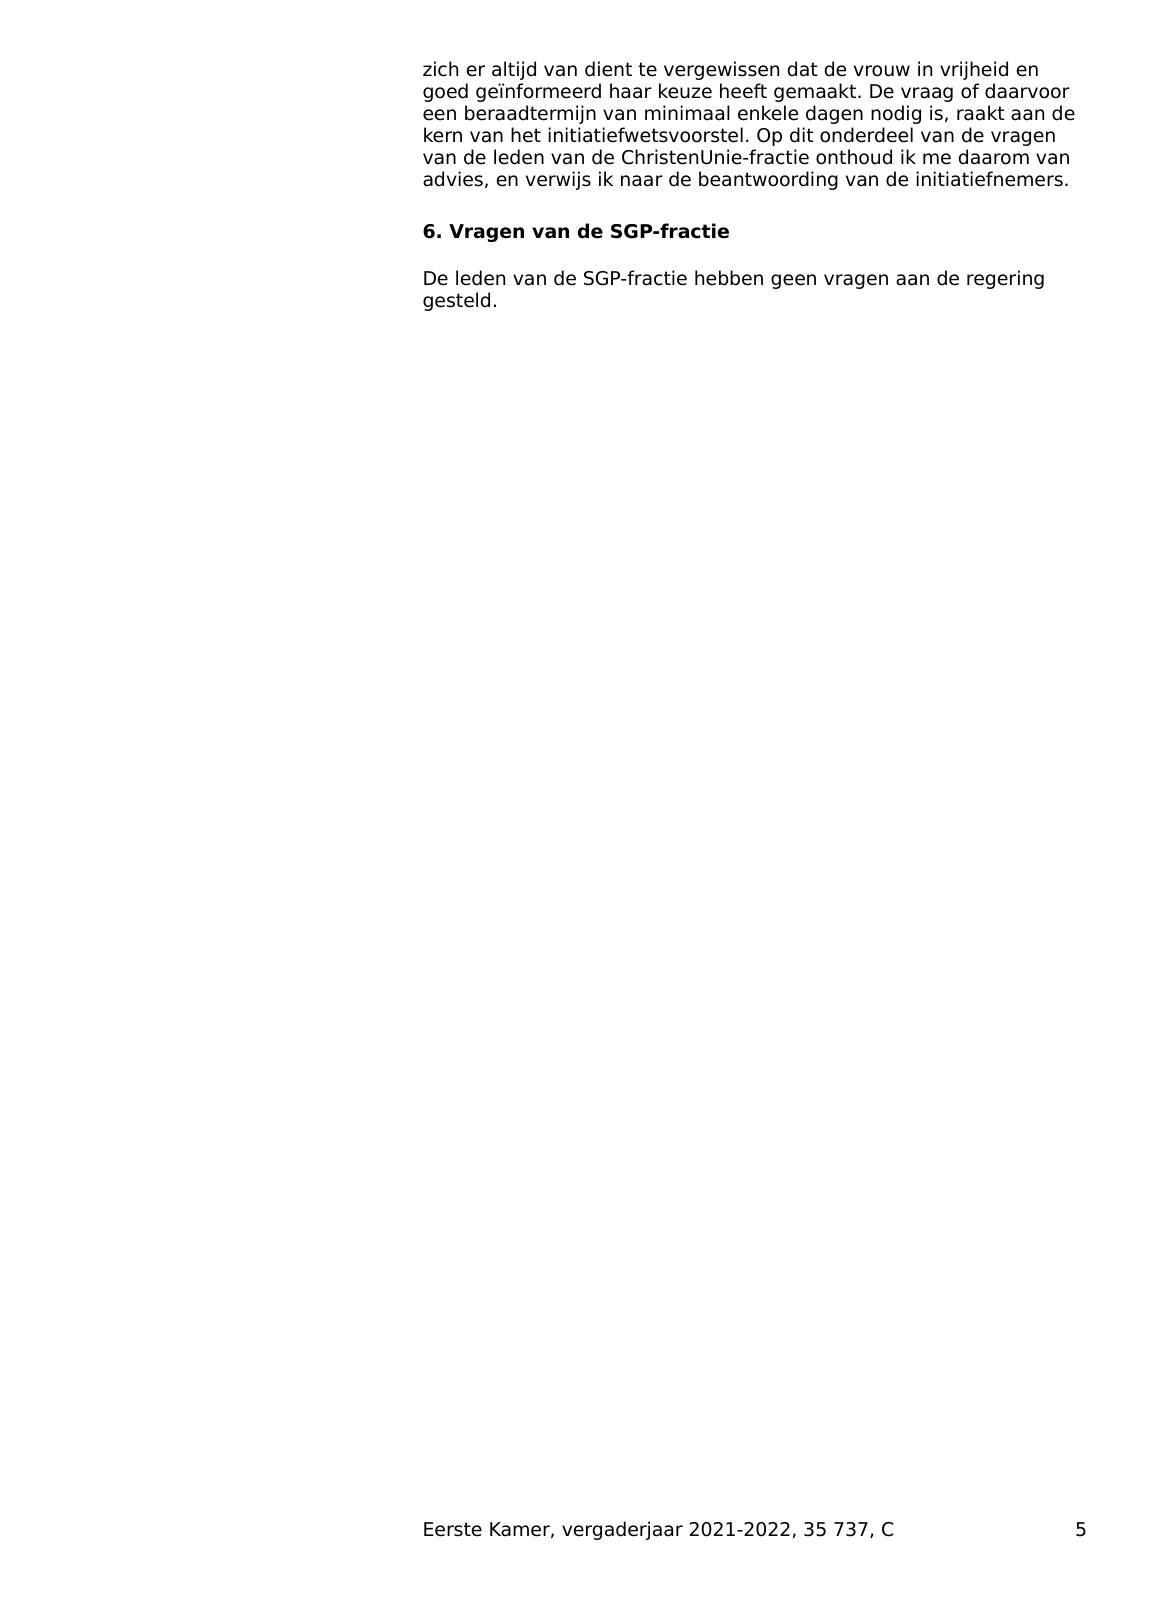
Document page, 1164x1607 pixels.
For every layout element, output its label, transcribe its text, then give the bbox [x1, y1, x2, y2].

text De leden van de SGP-fractie hebben geen vragen aan de regering gesteld. [422, 268, 1087, 312]
text zich er altijd van dient te vergewissen dat de vrouw in vrijheid en goed geïnformeerd haar keuze heeft gemaakt. De vraag of daarvoor een beraadtermijn van minimaal enkele dagen nodig is, raakt aan de kern van het initiatiefwetsvoorstel. Op dit onderdeel van de vragen van de leden van de ChristenUnie-fractie onthoud ik me daarom van advies, en verwijs ik naar de beantwoording van de initiatiefnemers. [422, 59, 1087, 191]
subtitle 6. Vragen van de SGP-fractie [422, 221, 1087, 243]
